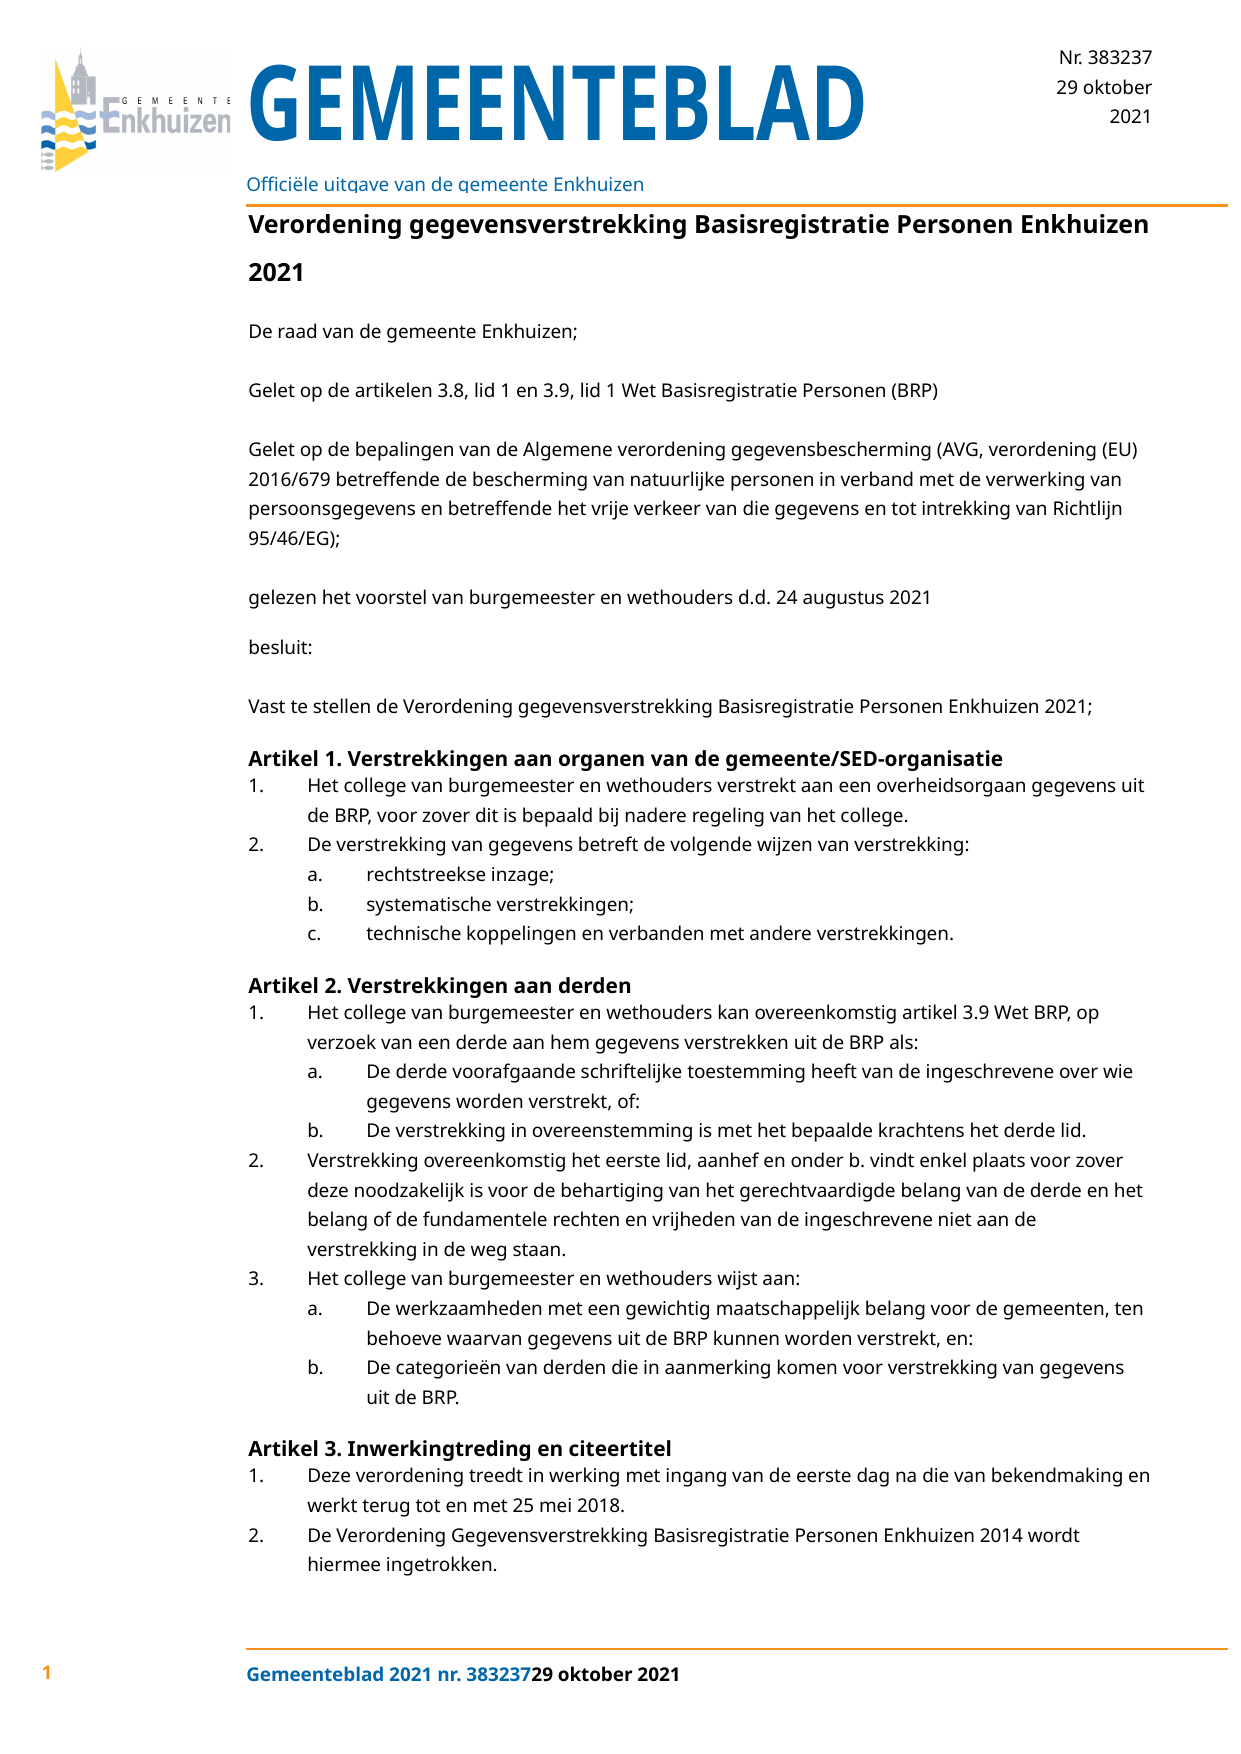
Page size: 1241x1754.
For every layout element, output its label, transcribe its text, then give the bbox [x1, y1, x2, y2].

list Het college van burgemeester en wethouders wijst aan: [248, 1266, 1152, 1291]
text Verordening gegevensverstrekking Basisregistratie Personen Enkhuizen 2021 [248, 207, 1152, 288]
text Artikel 3. Inwerkingtreding en citeertitel [248, 1434, 1152, 1463]
list technische koppelingen en verbanden met andere verstrekkingen. [307, 920, 1152, 946]
text Vast te stellen de Verordening gegevensverstrekking Basisregistratie Personen Enkhuizen 2021; [248, 694, 1152, 719]
list De verstrekking in overeenstemming is met het bepaalde krachtens het derde lid. [307, 1118, 1152, 1143]
text Artikel 1. Verstrekkingen aan organen van de gemeente/SED-organisatie [248, 744, 1152, 772]
text De raad van de gemeente Enkhuizen; [248, 318, 1152, 344]
picture [41, 47, 231, 172]
list De derde voorafgaande schriftelijke toestemming heeft van de ingeschrevene over wie gegevens worden verstrekt, of: [307, 1058, 1152, 1114]
list systematische verstrekkingen; [307, 891, 1152, 917]
text gelezen het voorstel van burgemeester en wethouders d.d. 24 augustus 2021 [248, 584, 1152, 610]
list Het college van burgemeester en wethouders verstrekt aan een overheidsorgaan gegevens uit de BRP, voor zover dit is bepaald bij nadere regeling van het college. [248, 772, 1152, 828]
list De Verordening Gegevensverstrekking Basisregistratie Personen Enkhuizen 2014 wordt hiermee ingetrokken. [248, 1522, 1152, 1577]
text besluit: [248, 634, 1152, 660]
text Gelet op de bepalingen van de Algemene verordening gegevensbescherming (AVG, verordening (EU) 2016/679 betreffende de bescherming van natuurlijke personen in verband met de verwerking van persoonsgegevens en betreffende het vrije verkeer van die gegevens en tot intrekking van Richtlijn 95/46/EG); [248, 436, 1152, 551]
list De verstrekking van gegevens betreft de volgende wijzen van verstrekking: [248, 832, 1152, 857]
list Verstrekking overeenkomstig het eerste lid, aanhef en onder b. vindt enkel plaats voor zover deze noodzakelijk is voor de behartiging van het gerechtvaardigde belang van de derde en het belang of de fundamentele rechten en vrijheden van de ingeschrevene niet aan de verstrekking in de weg staan. [248, 1147, 1152, 1262]
list rechtstreekse inzage; [307, 861, 1152, 887]
text Gelet op de artikelen 3.8, lid 1 en 3.9, lid 1 Wet Basisregistratie Personen (BRP) [248, 377, 1152, 403]
list De werkzaamheden met een gewichtig maatschappelijk belang voor de gemeenten, ten behoeve waarvan gegevens uit de BRP kunnen worden verstrekt, en: [307, 1295, 1152, 1350]
list Deze verordening treedt in werking met ingang van de eerste dag na die van bekendmaking en werkt terug tot en met 25 mei 2018. [248, 1463, 1152, 1518]
text Artikel 2. Verstrekkingen aan derden [248, 971, 1152, 999]
list De categorieën van derden die in aanmerking komen voor verstrekking van gegevens uit de BRP. [307, 1354, 1152, 1409]
list Het college van burgemeester en wethouders kan overeenkomstig artikel 3.9 Wet BRP, op verzoek van een derde aan hem gegevens verstrekken uit de BRP als: [248, 999, 1152, 1054]
